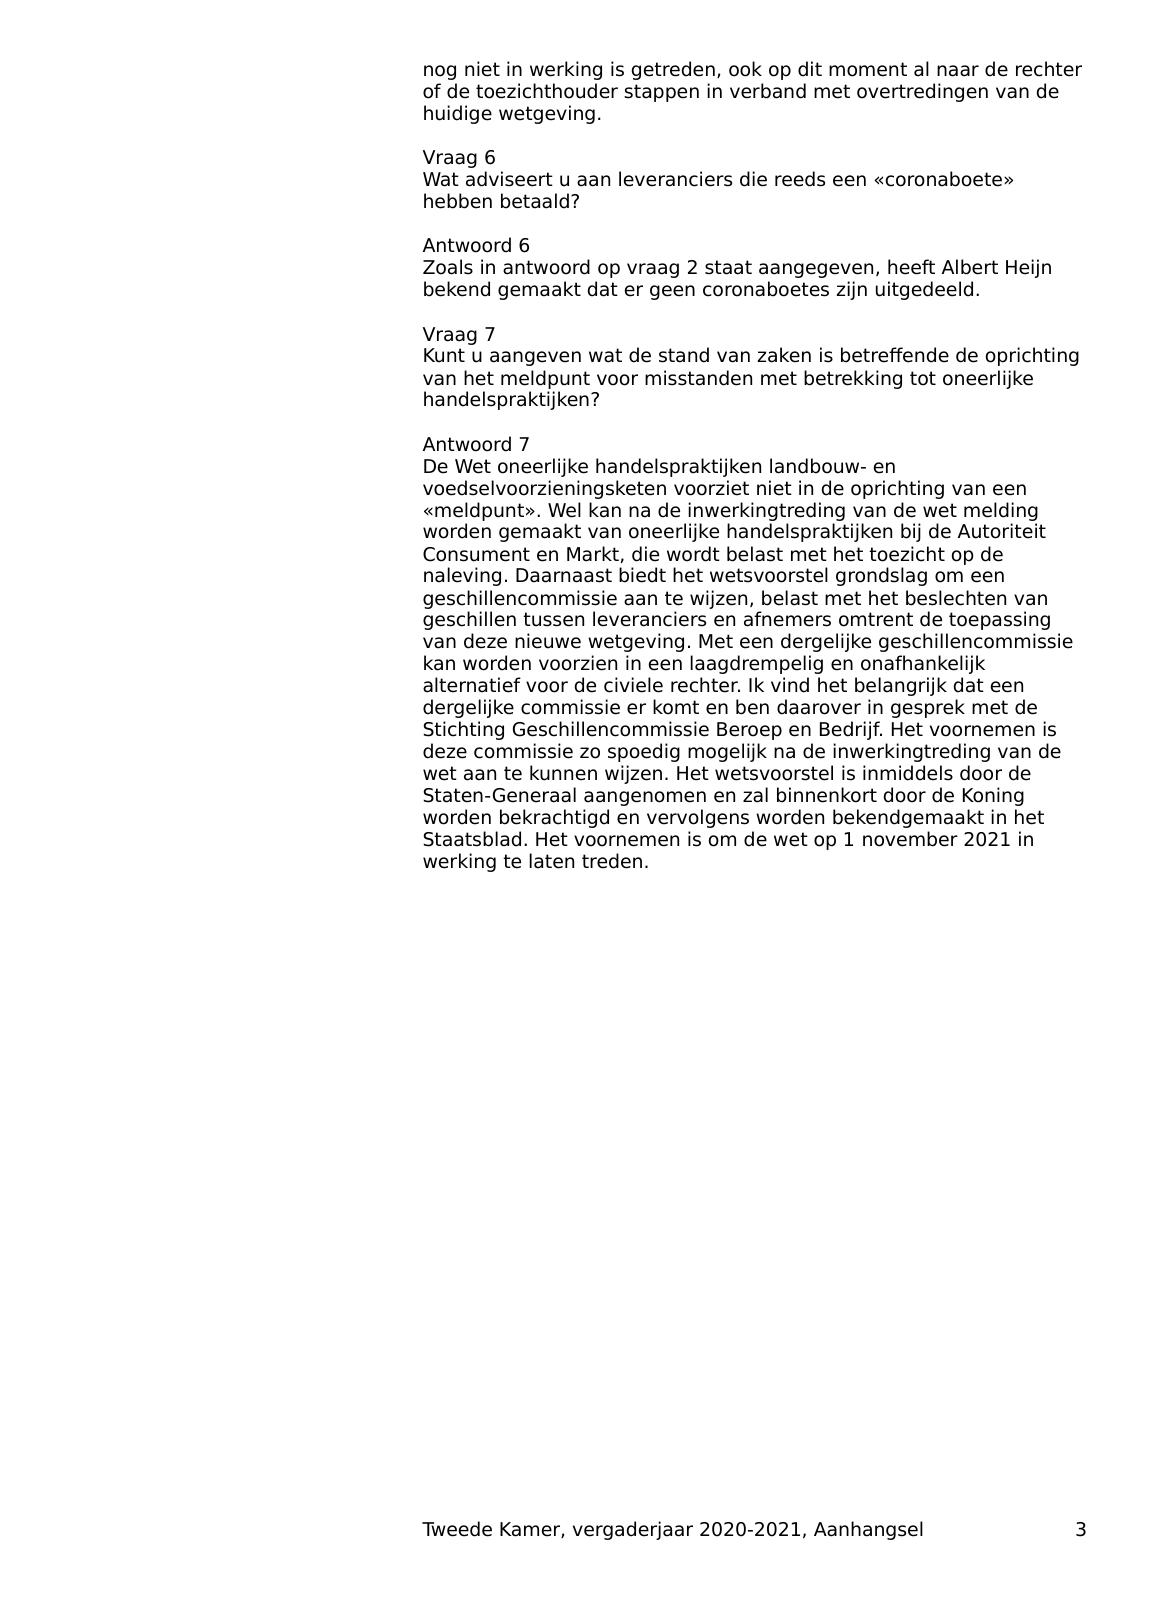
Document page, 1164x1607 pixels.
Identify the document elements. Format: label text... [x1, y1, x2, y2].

text Antwoord 6 [422, 235, 1087, 257]
text Kunt u aangeven wat de stand van zaken is betreffende de oprichting van het meldpunt voor misstanden met betrekking tot oneerlijke handelspraktijken? [422, 345, 1087, 411]
text Wat adviseert u aan leveranciers die reeds een «coronaboete» hebben betaald? [422, 169, 1087, 213]
text Zoals in antwoord op vraag 2 staat aangegeven, heeft Albert Heijn bekend gemaakt dat er geen coronaboetes zijn uitgedeeld. [422, 257, 1087, 301]
text Antwoord 7 [422, 433, 1087, 456]
text Vraag 6 [422, 147, 1087, 169]
text De Wet oneerlijke handelspraktijken landbouw- en voedselvoorzieningsketen voorziet niet in de oprichting van een «meldpunt». Wel kan na de inwerkingtreding van de wet melding worden gemaakt van oneerlijke handelspraktijken bij de Autoriteit Consument en Markt, die wordt belast met het toezicht op de naleving. Daarnaast biedt het wetsvoorstel grondslag om een geschillencommissie aan te wijzen, belast met het beslechten van geschillen tussen leveranciers en afnemers omtrent de toepassing van deze nieuwe wetgeving. Met een dergelijke geschillencommissie kan worden voorzien in een laagdrempelig en onafhankelijk alternatief voor de civiele rechter. Ik vind het belangrijk dat een dergelijke commissie er komt en ben daarover in gesprek met de Stichting Geschillencommissie Beroep en Bedrijf. Het voornemen is deze commissie zo spoedig mogelijk na de inwerkingtreding van de wet aan te kunnen wijzen. Het wetsvoorstel is inmiddels door de Staten-Generaal aangenomen en zal binnenkort door de Koning worden bekrachtigd en vervolgens worden bekendgemaakt in het Staatsblad. Het voornemen is om de wet op 1 november 2021 in werking te laten treden. [422, 456, 1087, 873]
text Vraag 7 [422, 323, 1087, 345]
text nog niet in werking is getreden, ook op dit moment al naar de rechter of de toezichthouder stappen in verband met overtredingen van de huidige wetgeving. [422, 59, 1087, 125]
